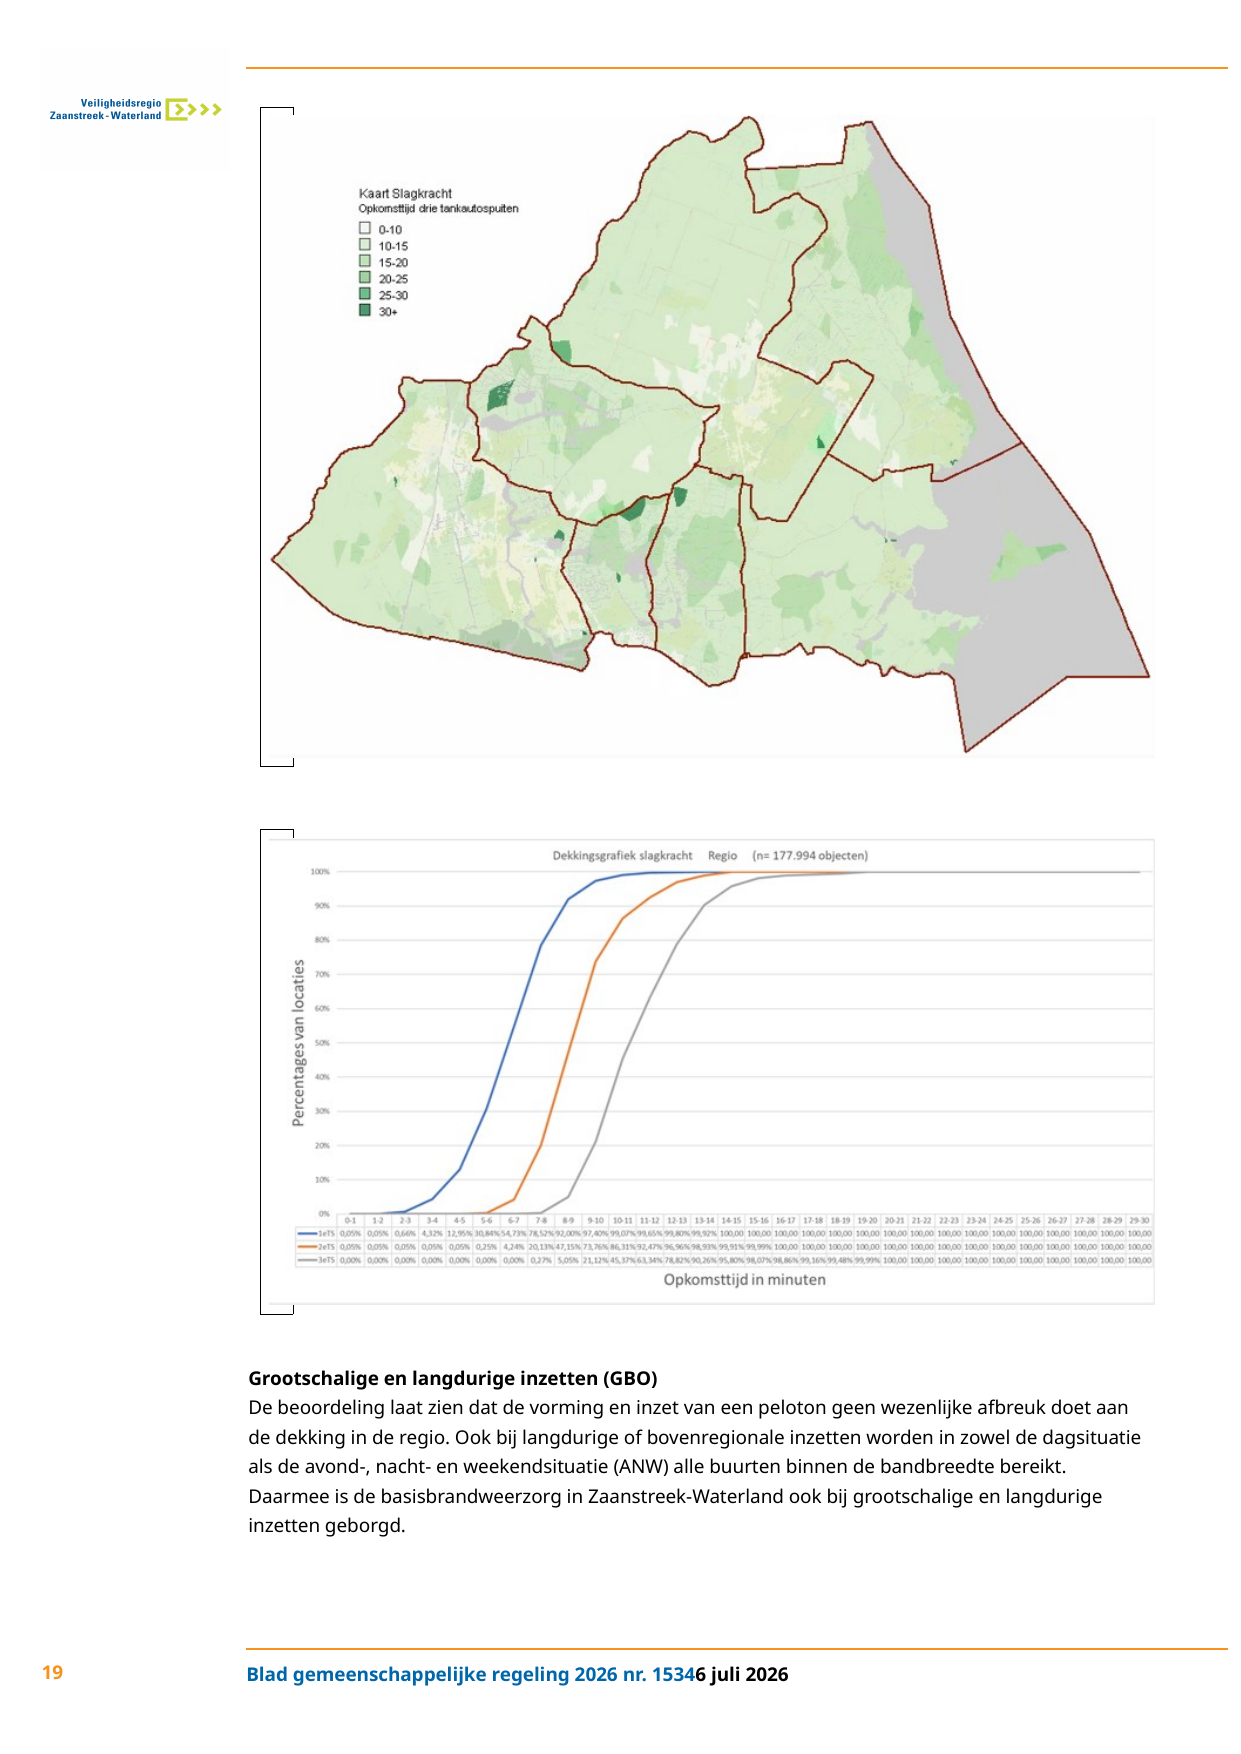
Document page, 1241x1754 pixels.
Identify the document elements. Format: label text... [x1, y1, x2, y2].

picture [268, 838, 1155, 1305]
text Grootschalige en langdurige inzetten (GBO) [248, 1365, 1152, 1391]
picture [268, 115, 1155, 758]
text De beoordeling laat zien dat de vorming en inzet van een peloton geen wezenlijke afbreuk doet aan de dekking in de regio. Ook bij langdurige of bovenregionale inzetten worden in zowel de dagsituatie als de avond-, nacht- en weekendsituatie (ANW) alle buurten binnen de bandbreedte bereikt. Daarmee is de basisbrandweerzorg in Zaanstreek-Waterland ook bij grootschalige en langdurige inzetten geborgd. [248, 1394, 1152, 1538]
picture [41, 47, 231, 172]
